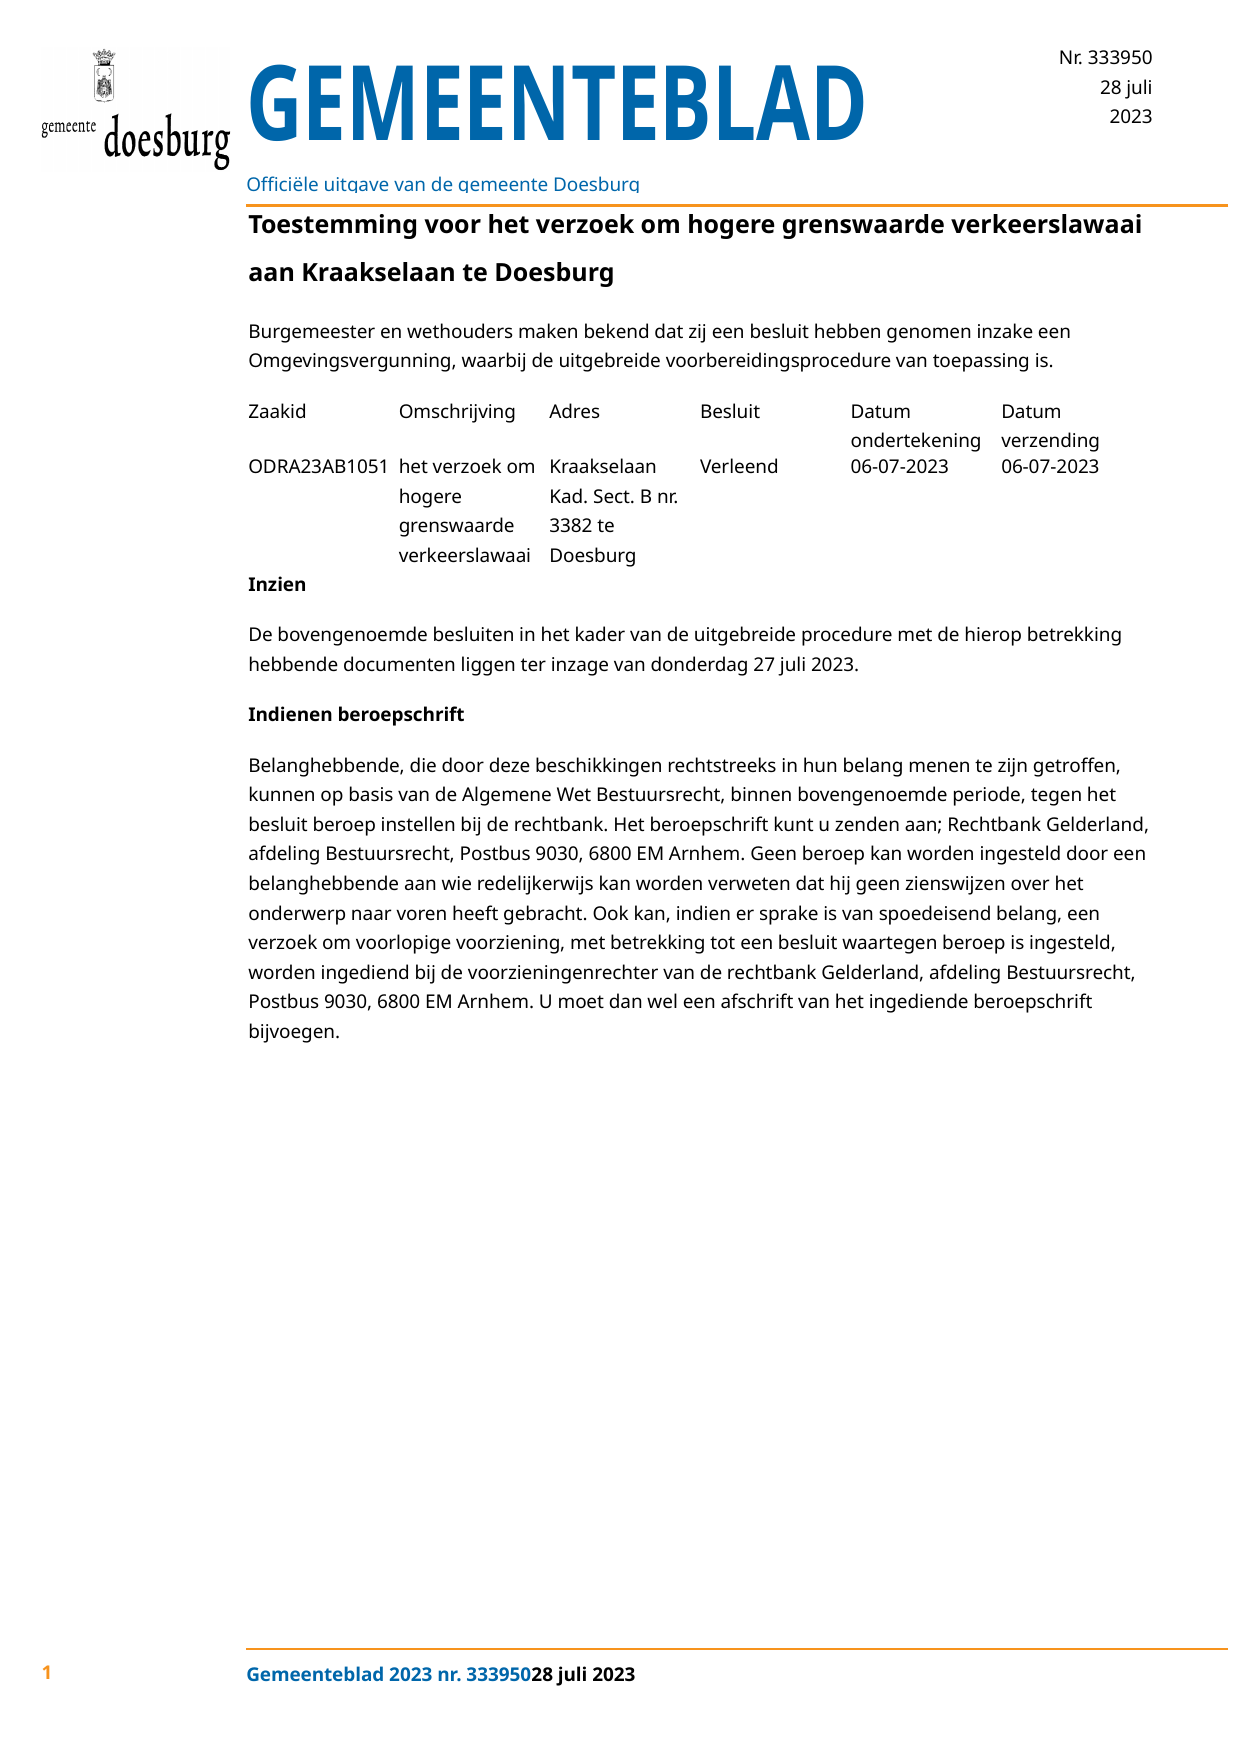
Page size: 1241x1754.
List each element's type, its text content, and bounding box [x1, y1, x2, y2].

table_header Zaakid [248, 398, 398, 453]
table_cell het verzoek om hogere grenswaarde verkeerslawaai [399, 453, 549, 568]
text Belanghebbende, die door deze beschikkingen rechtstreeks in hun belang menen te zijn getroffen, kunnen op basis van de Algemene Wet Bestuursrecht, binnen bovengenoemde periode, tegen het besluit beroep instellen bij de rechtbank. Het beroepschrift kunt u zenden aan; Rechtbank Gelderland, afdeling Bestuursrecht, Postbus 9030, 6800 EM Arnhem. Geen beroep kan worden ingesteld door een belanghebbende aan wie redelijkerwijs kan worden verweten dat hij geen zienswijzen over het onderwerp naar voren heeft gebracht. Ook kan, indien er sprake is van spoedeisend belang, een verzoek om voorlopige voorziening, met betrekking tot een besluit waartegen beroep is ingesteld, worden ingediend bij de voorzieningenrechter van de rechtbank Gelderland, afdeling Bestuursrecht, Postbus 9030, 6800 EM Arnhem. U moet dan wel een afschrift van het ingediende beroepschrift bijvoegen. [248, 752, 1152, 1044]
table_header Datum verzending [1001, 398, 1152, 453]
table_cell 06-07-2023 [850, 453, 1001, 568]
table_cell ODRA23AB1051 [248, 453, 398, 568]
picture [41, 47, 231, 172]
text Inzien [248, 571, 1152, 597]
text Burgemeester en wethouders maken bekend dat zij een besluit hebben genomen inzake een Omgevingsvergunning, waarbij de uitgebreide voorbereidingsprocedure van toepassing is. [248, 318, 1152, 373]
table_header Omschrijving [399, 398, 549, 453]
table_cell Verleend [700, 453, 850, 568]
table_header Besluit [700, 398, 850, 453]
table_header Datum ondertekening [850, 398, 1001, 453]
text Toestemming voor het verzoek om hogere grenswaarde verkeerslawaai aan Kraakselaan te Doesburg [248, 207, 1152, 288]
table_cell Kraakselaan Kad. Sect. B nr. 3382 te Doesburg [549, 453, 700, 568]
text De bovengenoemde besluiten in het kader van de uitgebreide procedure met de hierop betrekking hebbende documenten liggen ter inzage van donderdag 27 juli 2023. [248, 621, 1152, 677]
text Indienen beroepschrift [248, 701, 1152, 727]
table_header Adres [549, 398, 700, 453]
table_cell 06-07-2023 [1001, 453, 1152, 568]
